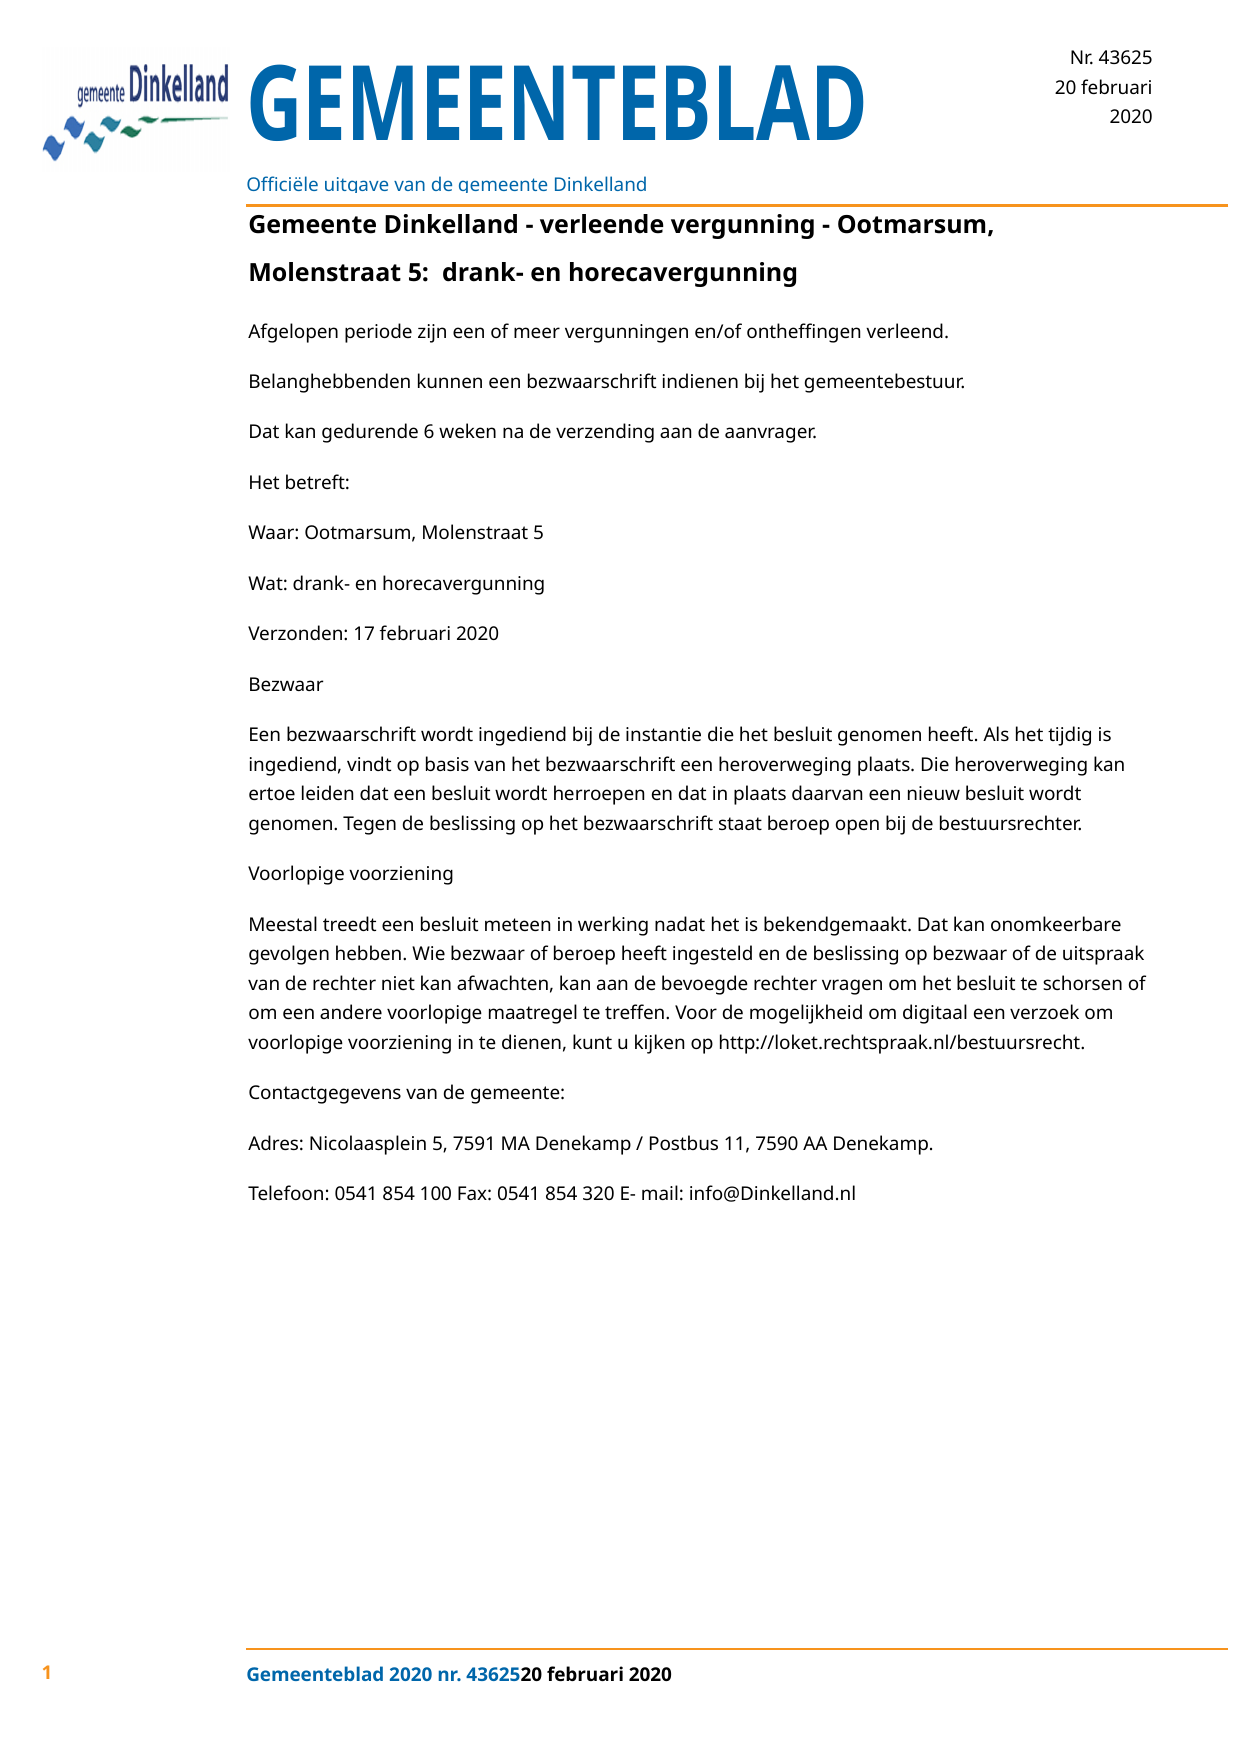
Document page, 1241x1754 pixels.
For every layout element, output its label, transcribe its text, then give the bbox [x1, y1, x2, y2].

text Telefoon: 0541 854 100 Fax: 0541 854 320 E- mail: info@Dinkelland.nl [248, 1180, 1152, 1206]
text Afgelopen periode zijn een of meer vergunningen en/of ontheffingen verleend. [248, 318, 1152, 344]
text Voorlopige voorziening [248, 860, 1152, 886]
text Het betreft: [248, 469, 1152, 495]
text Verzonden: 17 februari 2020 [248, 620, 1152, 646]
text Waar: Ootmarsum, Molenstraat 5 [248, 519, 1152, 545]
text Adres: Nicolaasplein 5, 7591 MA Denekamp / Postbus 11, 7590 AA Denekamp. [248, 1130, 1152, 1156]
text Een bezwaarschrift wordt ingediend bij de instantie die het besluit genomen heeft. Als het tijdig is ingediend, vindt op basis van het bezwaarschrift een heroverweging plaats. Die heroverweging kan ertoe leiden dat een besluit wordt herroepen en dat in plaats daarvan een nieuw besluit wordt genomen. Tegen de beslissing op het bezwaarschrift staat beroep open bij de bestuursrechter. [248, 721, 1152, 836]
text Wat: drank- en horecavergunning [248, 570, 1152, 596]
text Contactgegevens van de gemeente: [248, 1079, 1152, 1105]
text Gemeente Dinkelland - verleende vergunning - Ootmarsum, Molenstraat 5: drank- en horecavergunning [248, 207, 1152, 288]
text Belanghebbenden kunnen een bezwaarschrift indienen bij het gemeentebestuur. [248, 368, 1152, 394]
text Dat kan gedurende 6 weken na de verzending aan de aanvrager. [248, 419, 1152, 444]
picture [41, 47, 231, 172]
text Meestal treedt een besluit meteen in werking nadat het is bekendgemaakt. Dat kan onomkeerbare gevolgen hebben. Wie bezwaar of beroep heeft ingesteld en de beslissing op bezwaar of de uitspraak van de rechter niet kan afwachten, kan aan de bevoegde rechter vragen om het besluit te schorsen of om een andere voorlopige maatregel te treffen. Voor de mogelijkheid om digitaal een verzoek om voorlopige voorziening in te dienen, kunt u kijken op http://loket.rechtspraak.nl/bestuursrecht. [248, 911, 1152, 1055]
text Bezwaar [248, 671, 1152, 697]
